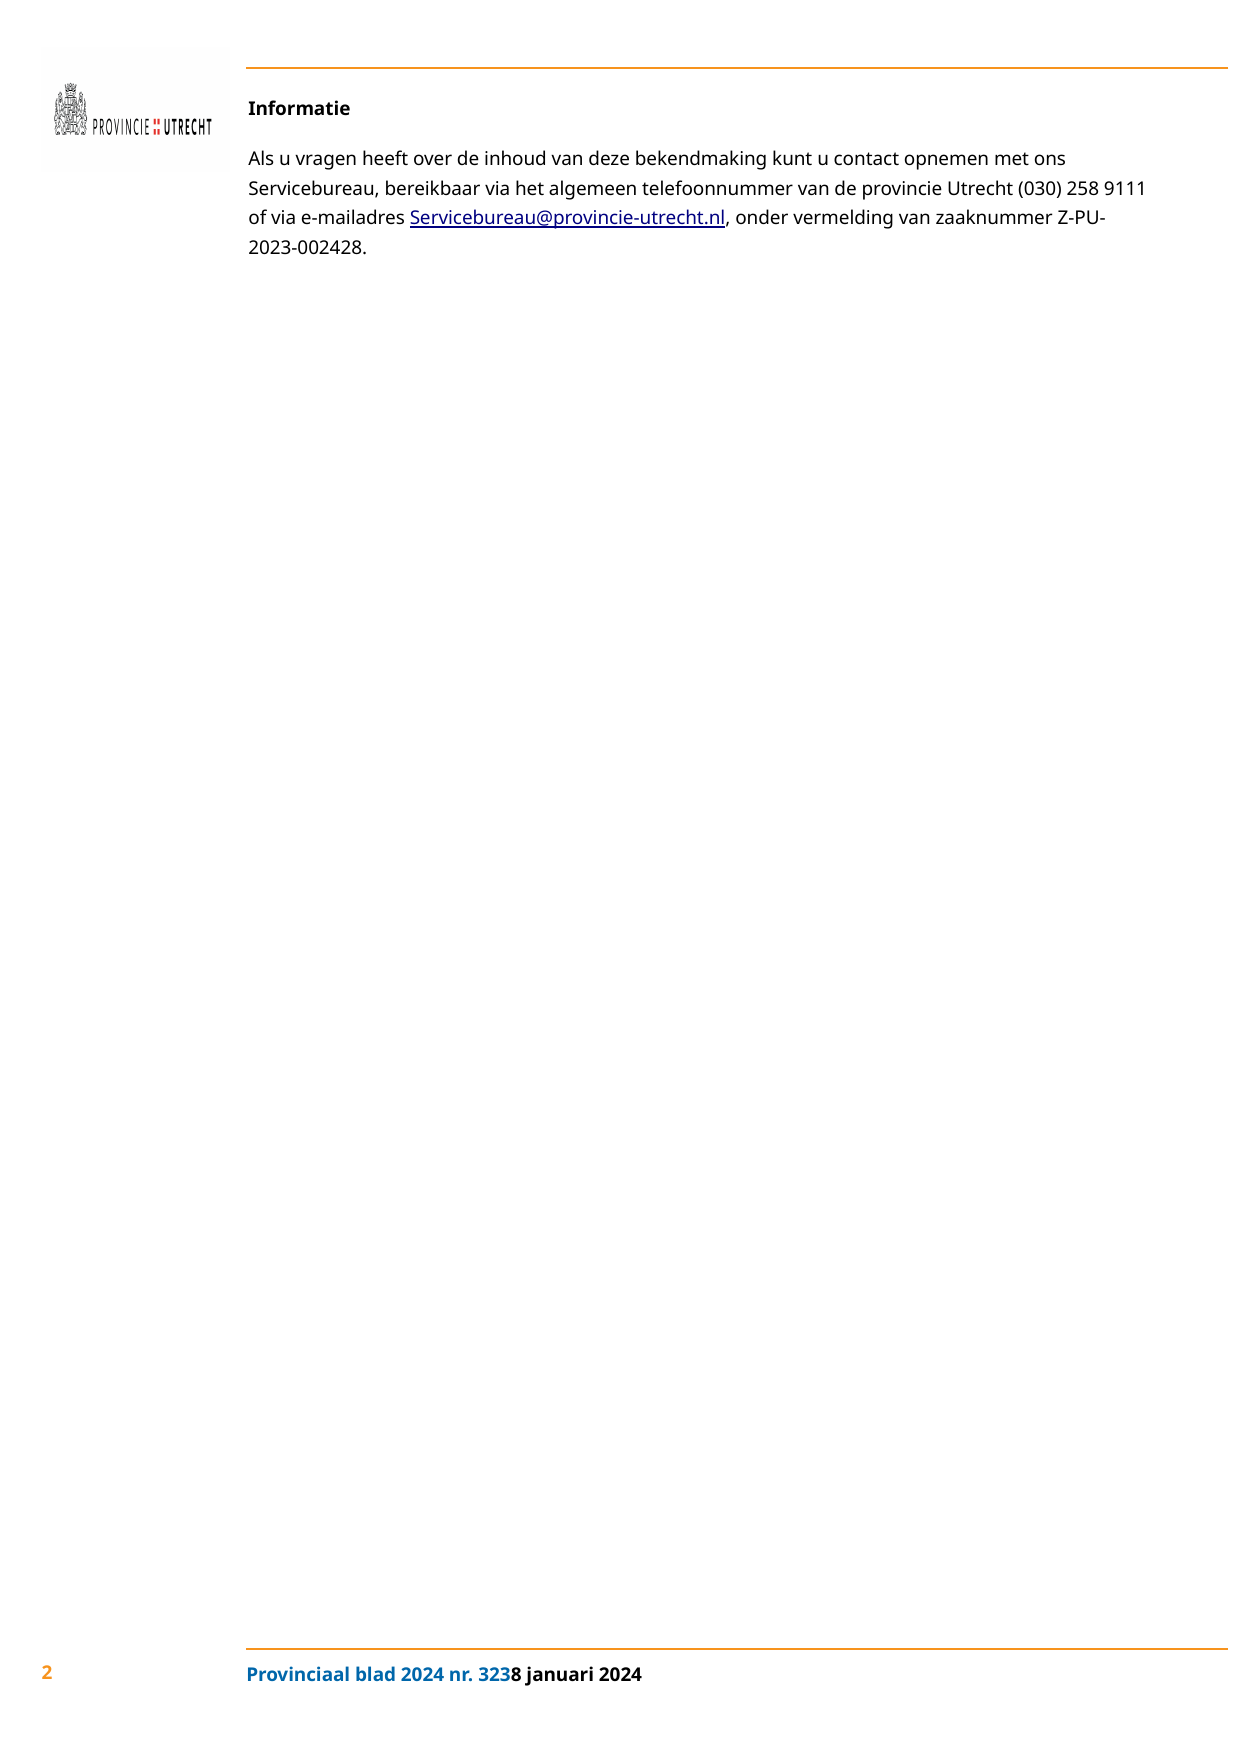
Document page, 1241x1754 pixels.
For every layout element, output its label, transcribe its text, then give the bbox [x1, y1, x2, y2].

text Als u vragen heeft over de inhoud van deze bekendmaking kunt u contact opnemen met ons Servicebureau, bereikbaar via het algemeen telefoonnummer van de provincie Utrecht (030) 258 9111 of via e-mailadres Servicebureau@provincie-utrecht.nl, onder vermelding van zaaknummer Z-PU-2023-002428. [248, 145, 1152, 260]
picture [41, 47, 231, 172]
text Informatie [248, 95, 1152, 121]
